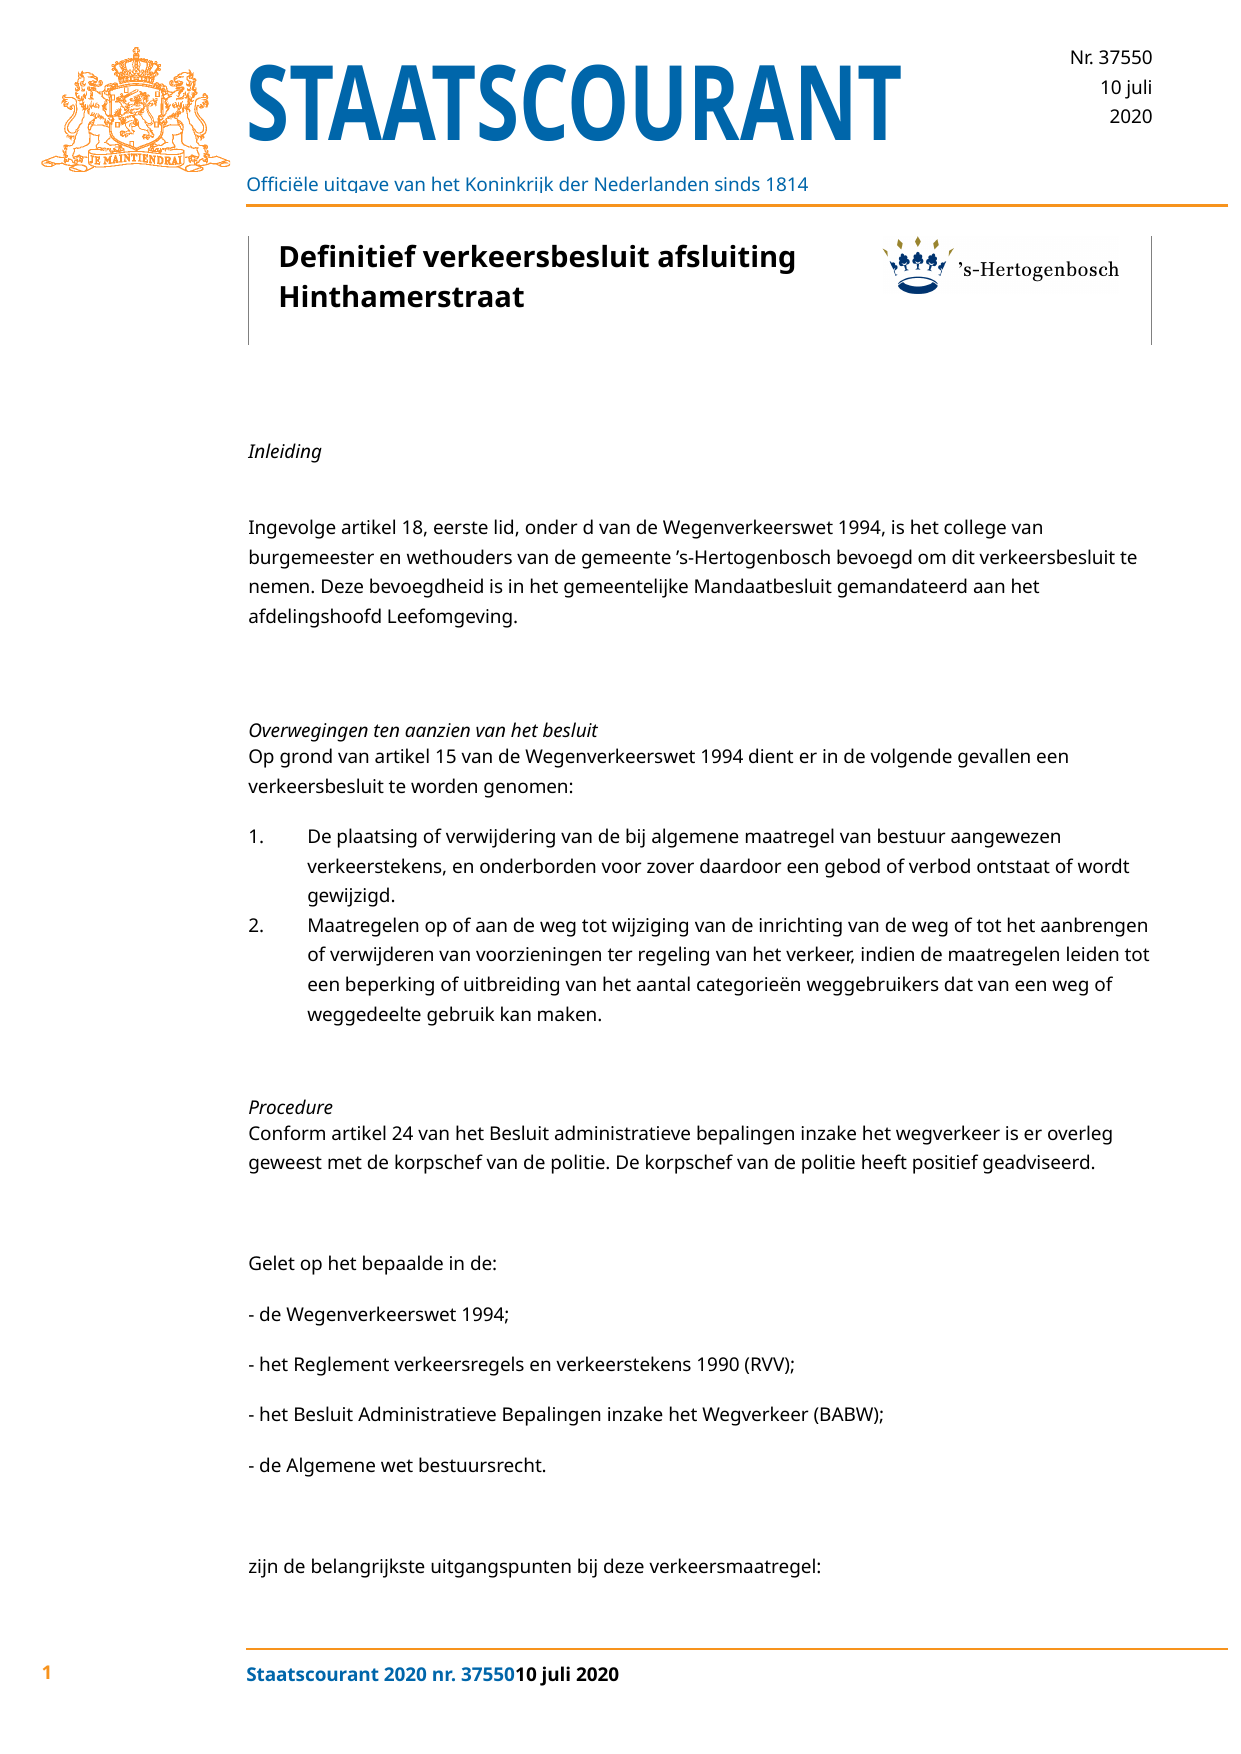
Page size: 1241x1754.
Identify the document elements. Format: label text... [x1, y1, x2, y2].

table_header [850, 236, 882, 293]
text Overwegingen ten aanzien van het besluit [248, 717, 1152, 743]
text - het Besluit Administratieve Bepalingen inzake het Wegverkeer (BABW); [248, 1402, 1152, 1427]
table_header [1119, 236, 1151, 293]
text Ingevolge artikel 18, eerste lid, onder d van de Wegenverkeerswet 1994, is het college van burgemeester en wethouders van de gemeente ’s-Hertogenbosch bevoegd om dit verkeersbesluit te nemen. Deze bevoegdheid is in het gemeentelijke Mandaatbesluit gemandateerd aan het afdelingshoofd Leefomgeving. [248, 514, 1152, 629]
text Inleiding [248, 438, 1152, 464]
picture [41, 47, 231, 172]
list Maatregelen op of aan de weg tot wijziging van de inrichting van de weg of tot het aanbrengen of verwijderen van voorzieningen ter regeling van het verkeer, indien de maatregelen leiden tot een beperking of uitbreiding van het aantal categorieën weggebruikers dat van een weg of weggedeelte gebruik kan maken. [248, 912, 1152, 1026]
text Op grond van artikel 15 van de Wegenverkeerswet 1994 dient er in de volgende gevallen een verkeersbesluit te worden genomen: [248, 743, 1152, 798]
table_header Definitief verkeersbesluit afsluiting Hinthamerstraat [249, 236, 850, 345]
text - de Wegenverkeerswet 1994; [248, 1301, 1152, 1327]
picture [882, 236, 1119, 294]
text Conform artikel 24 van het Besluit administratieve bepalingen inzake het wegverkeer is er overleg geweest met de korpschef van de politie. De korpschef van de politie heeft positief geadviseerd. [248, 1120, 1152, 1175]
table_header [850, 294, 1151, 345]
text zijn de belangrijkste uitgangspunten bij deze verkeersmaatregel: [248, 1553, 1152, 1579]
text Gelet op het bepaalde in de: [248, 1250, 1152, 1276]
list De plaatsing of verwijdering van de bij algemene maatregel van bestuur aangewezen verkeerstekens, en onderborden voor zover daardoor een gebod of verbod ontstaat of wordt gewijzigd. [248, 823, 1152, 908]
text Procedure [248, 1094, 1152, 1120]
text - de Algemene wet bestuursrecht. [248, 1452, 1152, 1478]
text - het Reglement verkeersregels en verkeerstekens 1990 (RVV); [248, 1351, 1152, 1377]
